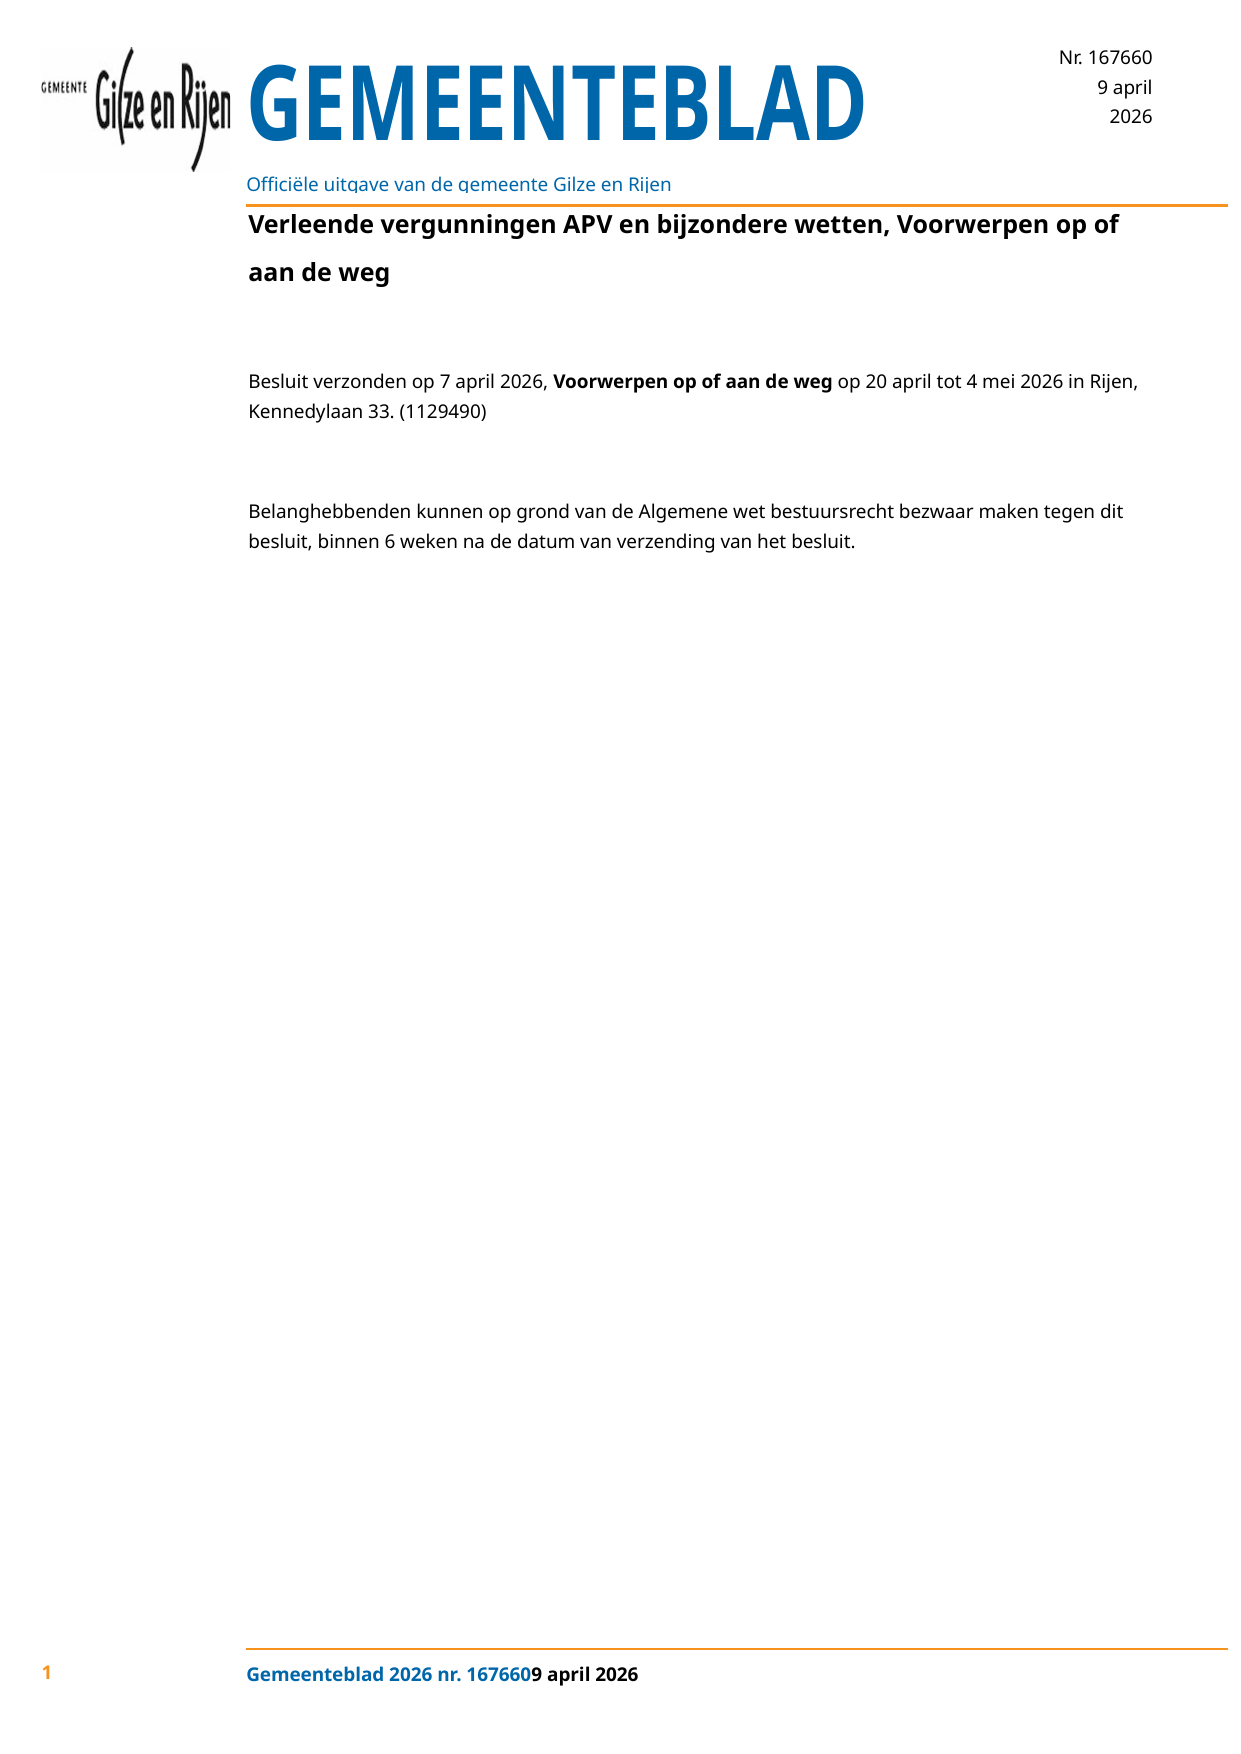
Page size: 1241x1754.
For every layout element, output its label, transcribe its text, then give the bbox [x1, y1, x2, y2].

text Besluit verzonden op 7 april 2026, Voorwerpen op of aan de weg op 20 april tot 4 mei 2026 in Rijen, Kennedylaan 33. (1129490) [248, 368, 1152, 424]
text Belanghebbenden kunnen op grond van de Algemene wet bestuursrecht bezwaar maken tegen dit besluit, binnen 6 weken na de datum van verzending van het besluit. [248, 499, 1152, 554]
text Verleende vergunningen APV en bijzondere wetten, Voorwerpen op of aan de weg [248, 207, 1152, 288]
picture [41, 47, 231, 172]
